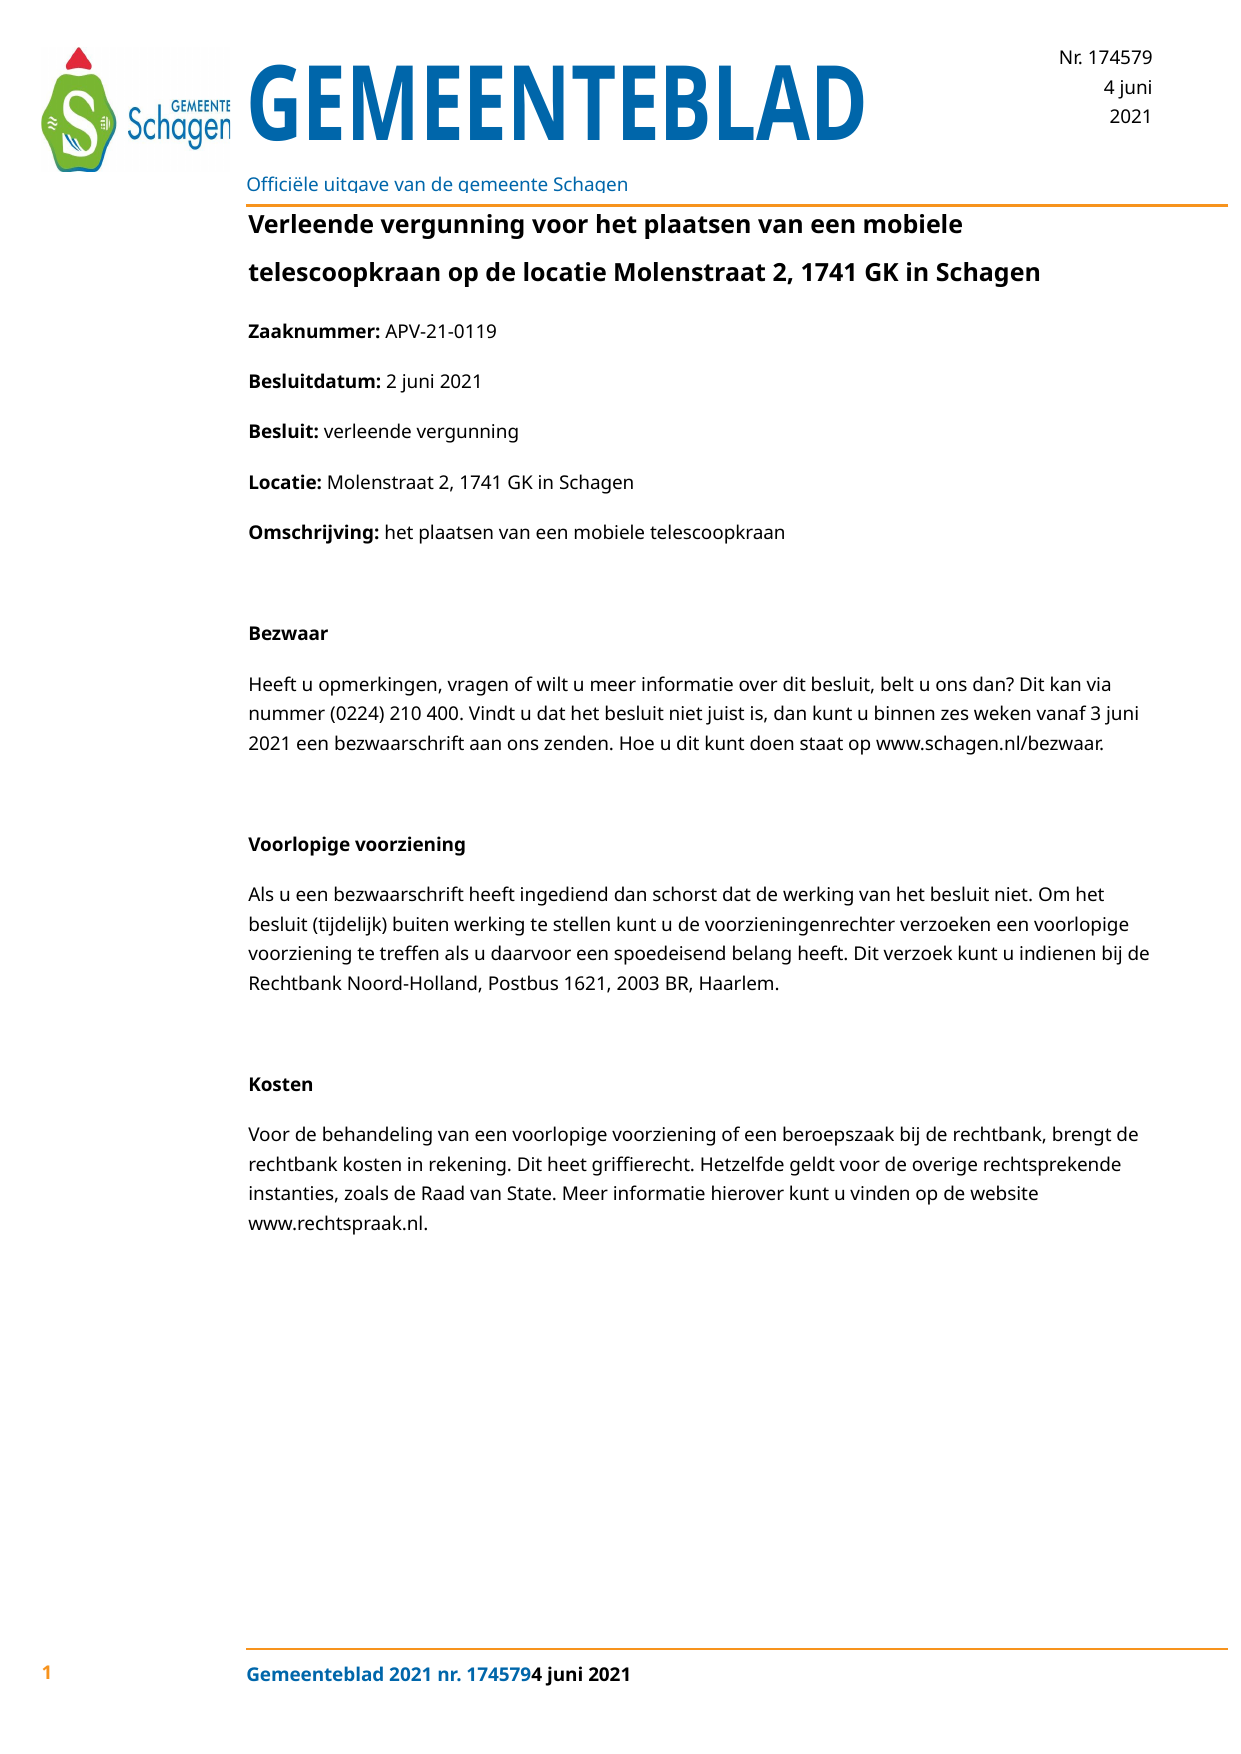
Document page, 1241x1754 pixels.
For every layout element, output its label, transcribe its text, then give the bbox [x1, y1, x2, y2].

text Bezwaar [248, 620, 1152, 646]
text Verleende vergunning voor het plaatsen van een mobiele telescoopkraan op de locatie Molenstraat 2, 1741 GK in Schagen [248, 207, 1152, 288]
text Als u een bezwaarschrift heeft ingediend dan schorst dat de werking van het besluit niet. Om het besluit (tijdelijk) buiten werking te stellen kunt u de voorzieningenrechter verzoeken een voorlopige voorziening te treffen als u daarvoor een spoedeisend belang heeft. Dit verzoek kunt u indienen bij de Rechtbank Noord-Holland, Postbus 1621, 2003 BR, Haarlem. [248, 881, 1152, 996]
text Besluitdatum: 2 juni 2021 [248, 368, 1152, 394]
text Besluit: verleende vergunning [248, 419, 1152, 444]
text Voor de behandeling van een voorlopige voorziening of een beroepszaak bij de rechtbank, brengt de rechtbank kosten in rekening. Dit heet griffierecht. Hetzelfde geldt voor de overige rechtsprekende instanties, zoals de Raad van State. Meer informatie hierover kunt u vinden op de website www.rechtspraak.nl. [248, 1121, 1152, 1236]
text Zaaknummer: APV-21-0119 [248, 318, 1152, 344]
text Omschrijving: het plaatsen van een mobiele telescoopkraan [248, 519, 1152, 545]
text Voorlopige voorziening [248, 831, 1152, 857]
text Heeft u opmerkingen, vragen of wilt u meer informatie over dit besluit, belt u ons dan? Dit kan via nummer (0224) 210 400. Vindt u dat het besluit niet juist is, dan kunt u binnen zes weken vanaf 3 juni 2021 een bezwaarschrift aan ons zenden. Hoe u dit kunt doen staat op www.schagen.nl/bezwaar. [248, 671, 1152, 756]
text Locatie: Molenstraat 2, 1741 GK in Schagen [248, 469, 1152, 495]
picture [41, 47, 231, 172]
text Kosten [248, 1071, 1152, 1097]
